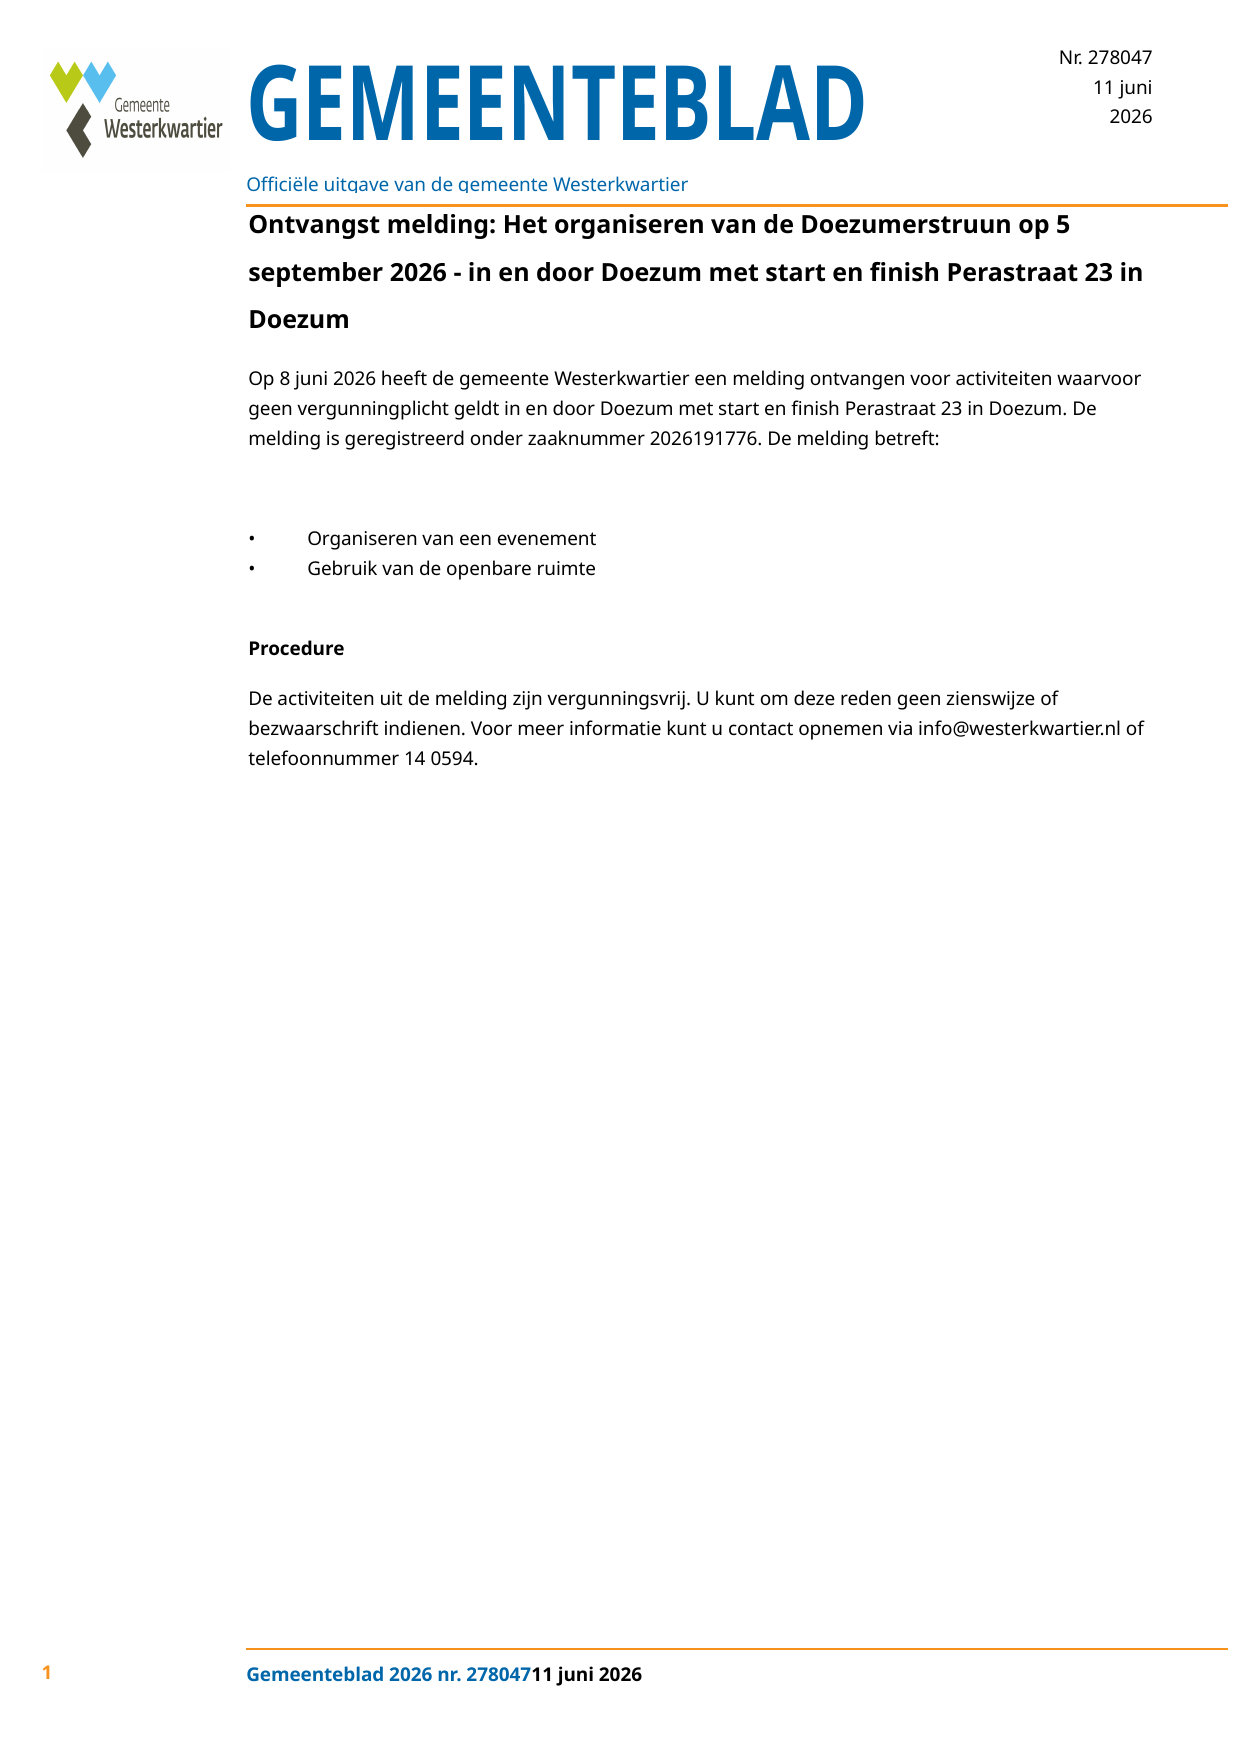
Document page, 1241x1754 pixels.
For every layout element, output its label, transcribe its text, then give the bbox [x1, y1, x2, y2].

text Op 8 juni 2026 heeft de gemeente Westerkwartier een melding ontvangen voor activiteiten waarvoor geen vergunningplicht geldt in en door Doezum met start en finish Perastraat 23 in Doezum. De melding is geregistreerd onder zaaknummer 2026191776. De melding betreft: [248, 366, 1152, 450]
list Organiseren van een evenement [248, 526, 1152, 551]
text De activiteiten uit de melding zijn vergunningsvrij. U kunt om deze reden geen zienswijze of bezwaarschrift indienen. Voor meer informatie kunt u contact opnemen via info@westerkwartier.nl of telefoonnummer 14 0594. [248, 686, 1152, 770]
picture [41, 47, 231, 172]
text Procedure [248, 635, 1152, 661]
list Gebruik van de openbare ruimte [248, 555, 1152, 581]
text Ontvangst melding: Het organiseren van de Doezumerstruun op 5 september 2026 - in en door Doezum met start en finish Perastraat 23 in Doezum [248, 207, 1152, 336]
